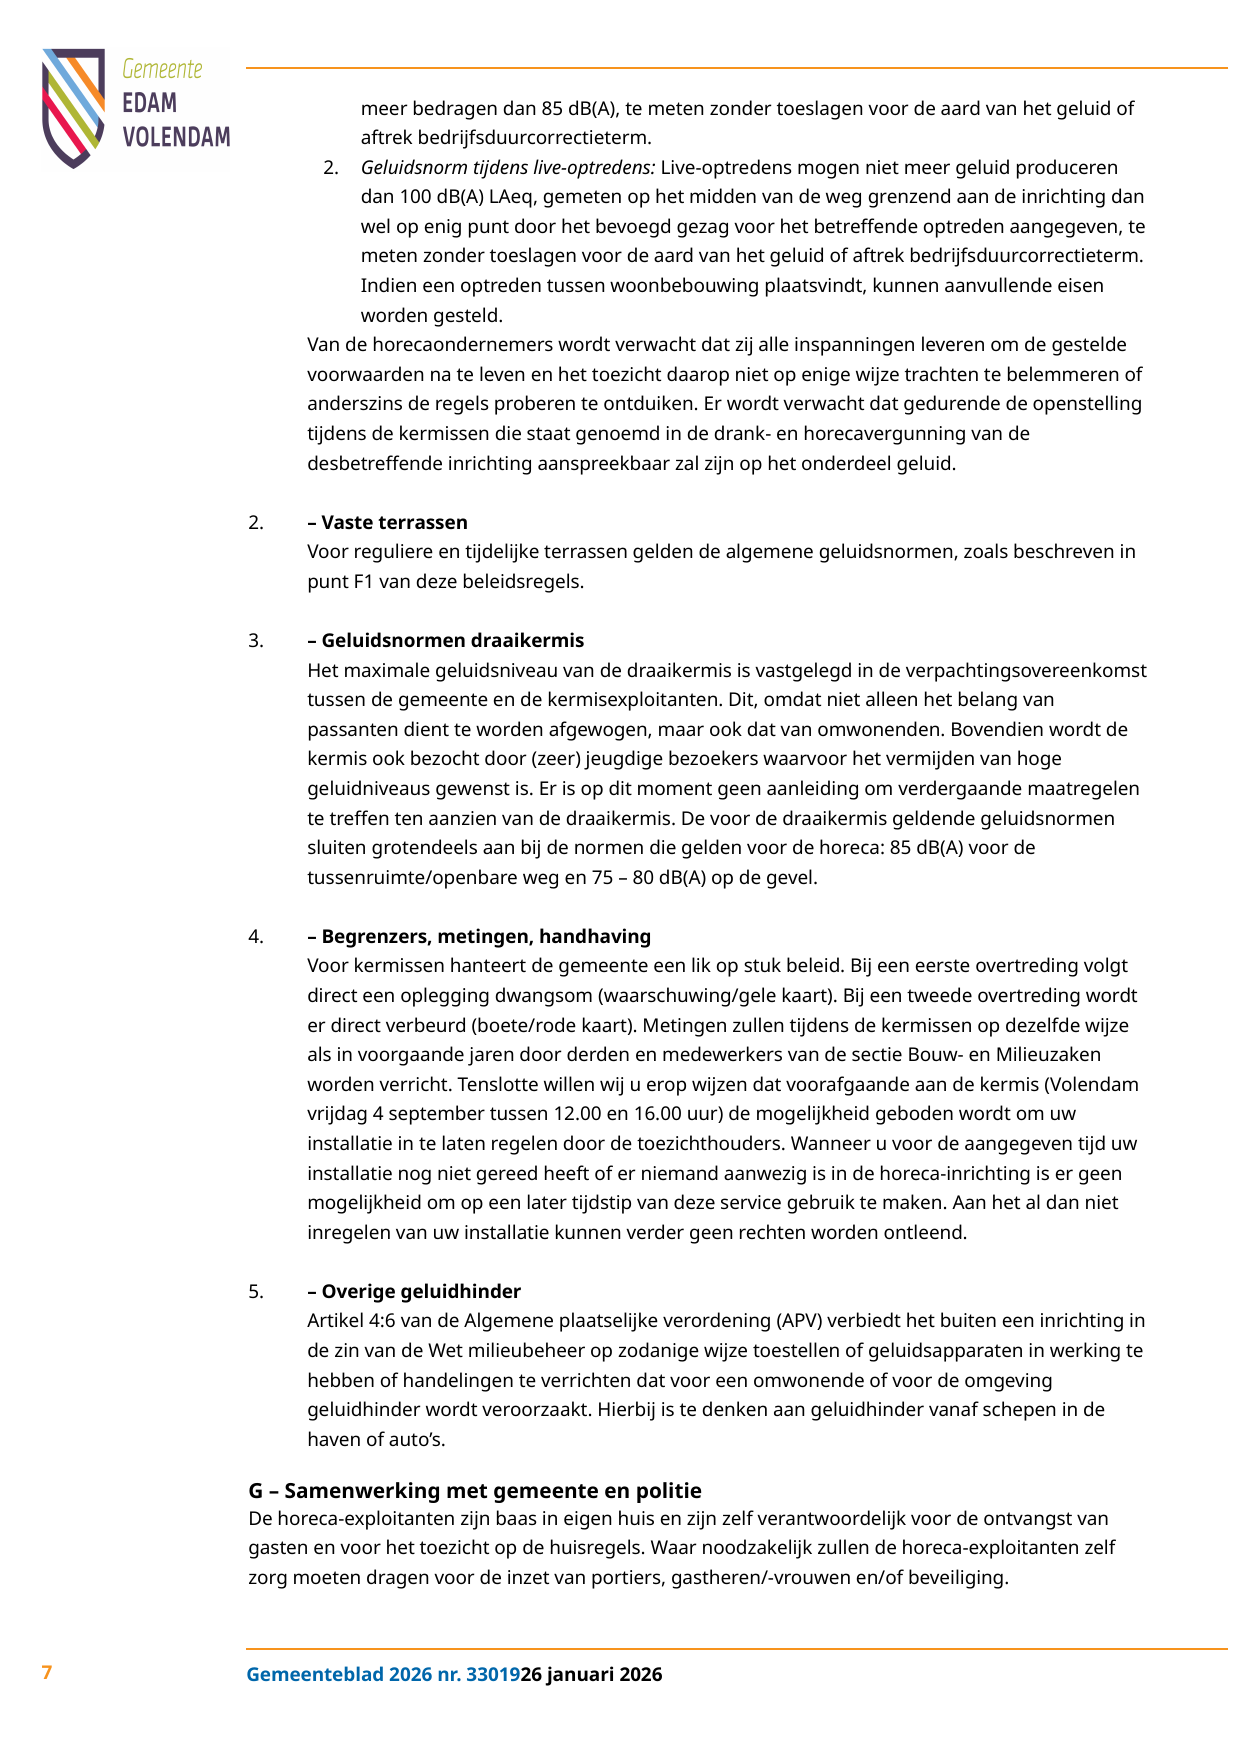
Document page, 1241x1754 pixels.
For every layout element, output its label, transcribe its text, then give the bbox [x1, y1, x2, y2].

list Geluidsnorm tijdens live-optredens: Live-optredens mogen niet meer geluid produceren dan 100 dB(A) LAeq, gemeten op het midden van de weg grenzend aan de inrichting dan wel op enig punt door het bevoegd gezag voor het betreffende optreden aangegeven, te meten zonder toeslagen voor de aard van het geluid of aftrek bedrijfsduurcorrectieterm. Indien een optreden tussen woonbebouwing plaatsvindt, kunnen aanvullende eisen worden gesteld. [323, 154, 1152, 328]
list Voor kermissen hanteert de gemeente een lik op stuk beleid. Bij een eerste overtreding volgt direct een oplegging dwangsom (waarschuwing/gele kaart). Bij een tweede overtreding wordt er direct verbeurd (boete/rode kaart). Metingen zullen tijdens de kermissen op dezelfde wijze als in voorgaande jaren door derden en medewerkers van de sectie Bouw- en Milieuzaken worden verricht. Tenslotte willen wij u erop wijzen dat voorafgaande aan de kermis (Volendam vrijdag 4 september tussen 12.00 en 16.00 uur) de mogelijkheid geboden wordt om uw installatie in te laten regelen door de toezichthouders. Wanneer u voor de aangegeven tijd uw installatie nog niet gereed heeft of er niemand aanwezig is in de horeca-inrichting is er geen mogelijkheid om op een later tijdstip van deze service gebruik te maken. Aan het al dan niet inregelen van uw installatie kunnen verder geen rechten worden ontleend. [248, 953, 1152, 1245]
list Artikel 4:6 van de Algemene plaatselijke verordening (APV) verbiedt het buiten een inrichting in de zin van de Wet milieubeheer op zodanige wijze toestellen of geluidsapparaten in werking te hebben of handelingen te verrichten dat voor een omwonende of voor de omgeving geluidhinder wordt veroorzaakt. Hierbij is te denken aan geluidhinder vanaf schepen in de haven of auto’s. [248, 1308, 1152, 1452]
text De horeca-exploitanten zijn baas in eigen huis en zijn zelf verantwoordelijk voor de ontvangst van gasten en voor het toezicht op de huisregels. Waar noodzakelijk zullen de horeca-exploitanten zelf zorg moeten dragen voor de inzet van portiers, gastheren/-vrouwen en/of beveiliging. [248, 1505, 1152, 1590]
list – Overige geluidhinder [248, 1278, 1152, 1304]
list meer bedragen dan 85 dB(A), te meten zonder toeslagen voor de aard van het geluid of aftrek bedrijfsduurcorrectieterm. [323, 95, 1152, 150]
list Het maximale geluidsniveau van de draaikermis is vastgelegd in de verpachtingsovereenkomst tussen de gemeente en de kermisexploitanten. Dit, omdat niet alleen het belang van passanten dient te worden afgewogen, maar ook dat van omwonenden. Bovendien wordt de kermis ook bezocht door (zeer) jeugdige bezoekers waarvoor het vermijden van hoge geluidniveaus gewenst is. Er is op dit moment geen aanleiding om verdergaande maatregelen te treffen ten aanzien van de draaikermis. De voor de draaikermis geldende geluidsnormen sluiten grotendeels aan bij de normen die gelden voor de horeca: 85 dB(A) voor de tussenruimte/openbare weg en 75 – 80 dB(A) op de gevel. [248, 657, 1152, 890]
list Van de horecaondernemers wordt verwacht dat zij alle inspanningen leveren om de gestelde voorwaarden na te leven en het toezicht daarop niet op enige wijze trachten te belemmeren of anderszins de regels proberen te ontduiken. Er wordt verwacht dat gedurende de openstelling tijdens de kermissen die staat genoemd in de drank- en horecavergunning van de desbetreffende inrichting aanspreekbaar zal zijn op het onderdeel geluid. [248, 331, 1152, 476]
list – Geluidsnormen draaikermis [248, 627, 1152, 653]
picture [41, 47, 231, 172]
list – Vaste terrassen [248, 509, 1152, 535]
list – Begrenzers, metingen, handhaving [248, 923, 1152, 949]
list Voor reguliere en tijdelijke terrassen gelden de algemene geluidsnormen, zoals beschreven in punt F1 van deze beleidsregels. [248, 538, 1152, 594]
text G – Samenwerking met gemeente en politie [248, 1476, 1152, 1505]
